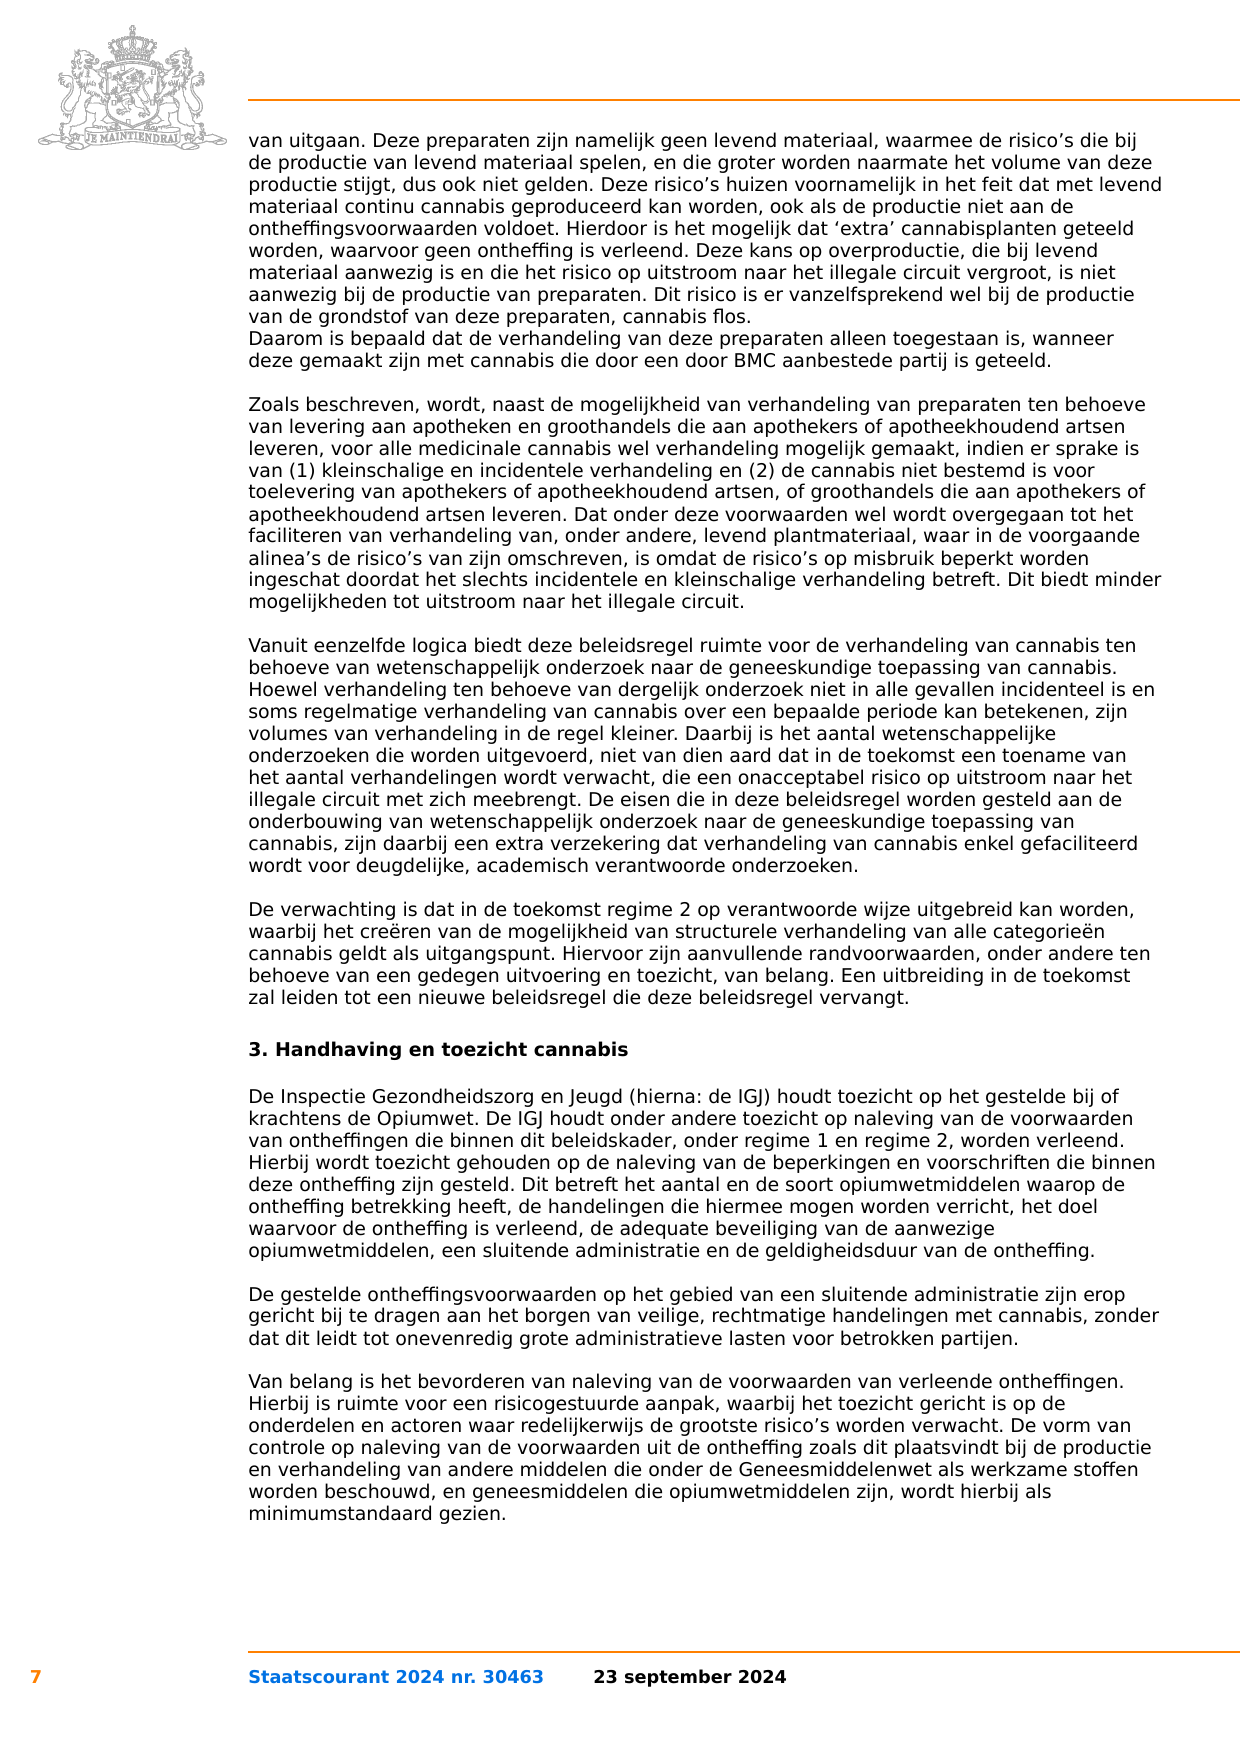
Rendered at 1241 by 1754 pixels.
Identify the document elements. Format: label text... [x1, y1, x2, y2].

picture [38, 25, 227, 150]
text De gestelde ontheffingsvoorwaarden op het gebied van een sluitende administratie zijn erop gericht bij te dragen aan het borgen van veilige, rechtmatige handelingen met cannabis, zonder dat dit leidt tot onevenredig grote administratieve lasten voor betrokken partijen. [248, 1283, 1163, 1349]
text De verwachting is dat in de toekomst regime 2 op verantwoorde wijze uitgebreid kan worden, waarbij het creëren van de mogelijkheid van structurele verhandeling van alle categorieën cannabis geldt als uitgangspunt. Hiervoor zijn aanvullende randvoorwaarden, onder andere ten behoeve van een gedegen uitvoering en toezicht, van belang. Een uitbreiding in de toekomst zal leiden tot een nieuwe beleidsregel die deze beleidsregel vervangt. [248, 899, 1163, 1009]
text Daarom is bepaald dat de verhandeling van deze preparaten alleen toegestaan is, wanneer deze gemaakt zijn met cannabis die door een door BMC aanbestede partij is geteeld. [248, 328, 1163, 372]
text Vanuit eenzelfde logica biedt deze beleidsregel ruimte voor de verhandeling van cannabis ten behoeve van wetenschappelijk onderzoek naar de geneeskundige toepassing van cannabis. Hoewel verhandeling ten behoeve van dergelijk onderzoek niet in alle gevallen incidenteel is en soms regelmatige verhandeling van cannabis over een bepaalde periode kan betekenen, zijn volumes van verhandeling in de regel kleiner. Daarbij is het aantal wetenschappelijke onderzoeken die worden uitgevoerd, niet van dien aard dat in de toekomst een toename van het aantal verhandelingen wordt verwacht, die een onacceptabel risico op uitstroom naar het illegale circuit met zich meebrengt. De eisen die in deze beleidsregel worden gesteld aan de onderbouwing van wetenschappelijk onderzoek naar de geneeskundige toepassing van cannabis, zijn daarbij een extra verzekering dat verhandeling van cannabis enkel gefaciliteerd wordt voor deugdelijke, academisch verantwoorde onderzoeken. [248, 635, 1163, 877]
text De Inspectie Gezondheidszorg en Jeugd (hierna: de IGJ) houdt toezicht op het gestelde bij of krachtens de Opiumwet. De IGJ houdt onder andere toezicht op naleving van de voorwaarden van ontheffingen die binnen dit beleidskader, onder regime 1 en regime 2, worden verleend. Hierbij wordt toezicht gehouden op de naleving van de beperkingen en voorschriften die binnen deze ontheffing zijn gesteld. Dit betreft het aantal en de soort opiumwetmiddelen waarop de ontheffing betrekking heeft, de handelingen die hiermee mogen worden verricht, het doel waarvoor de ontheffing is verleend, de adequate beveiliging van de aanwezige opiumwetmiddelen, een sluitende administratie en de geldigheidsduur van de ontheffing. [248, 1086, 1163, 1262]
text Van belang is het bevorderen van naleving van de voorwaarden van verleende ontheffingen. Hierbij is ruimte voor een risicogestuurde aanpak, waarbij het toezicht gericht is op de onderdelen en actoren waar redelijkerwijs de grootste risico’s worden verwacht. De vorm van controle op naleving van de voorwaarden uit de ontheffing zoals dit plaatsvindt bij de productie en verhandeling van andere middelen die onder de Geneesmiddelenwet als werkzame stoffen worden beschouwd, en geneesmiddelen die opiumwetmiddelen zijn, wordt hierbij als minimumstandaard gezien. [248, 1371, 1163, 1525]
subtitle 3. Handhaving en toezicht cannabis [248, 1039, 1163, 1061]
text van uitgaan. Deze preparaten zijn namelijk geen levend materiaal, waarmee de risico’s die bij de productie van levend materiaal spelen, en die groter worden naarmate het volume van deze productie stijgt, dus ook niet gelden. Deze risico’s huizen voornamelijk in het feit dat met levend materiaal continu cannabis geproduceerd kan worden, ook als de productie niet aan de ontheffingsvoorwaarden voldoet. Hierdoor is het mogelijk dat ‘extra’ cannabisplanten geteeld worden, waarvoor geen ontheffing is verleend. Deze kans op overproductie, die bij levend materiaal aanwezig is en die het risico op uitstroom naar het illegale circuit vergroot, is niet aanwezig bij de productie van preparaten. Dit risico is er vanzelfsprekend wel bij de productie van de grondstof van deze preparaten, cannabis flos. [248, 130, 1163, 328]
text Zoals beschreven, wordt, naast de mogelijkheid van verhandeling van preparaten ten behoeve van levering aan apotheken en groothandels die aan apothekers of apotheekhoudend artsen leveren, voor alle medicinale cannabis wel verhandeling mogelijk gemaakt, indien er sprake is van (1) kleinschalige en incidentele verhandeling en (2) de cannabis niet bestemd is voor toelevering van apothekers of apotheekhoudend artsen, of groothandels die aan apothekers of apotheekhoudend artsen leveren. Dat onder deze voorwaarden wel wordt overgegaan tot het faciliteren van verhandeling van, onder andere, levend plantmateriaal, waar in de voorgaande alinea’s de risico’s van zijn omschreven, is omdat de risico’s op misbruik beperkt worden ingeschat doordat het slechts incidentele en kleinschalige verhandeling betreft. Dit biedt minder mogelijkheden tot uitstroom naar het illegale circuit. [248, 393, 1163, 613]
